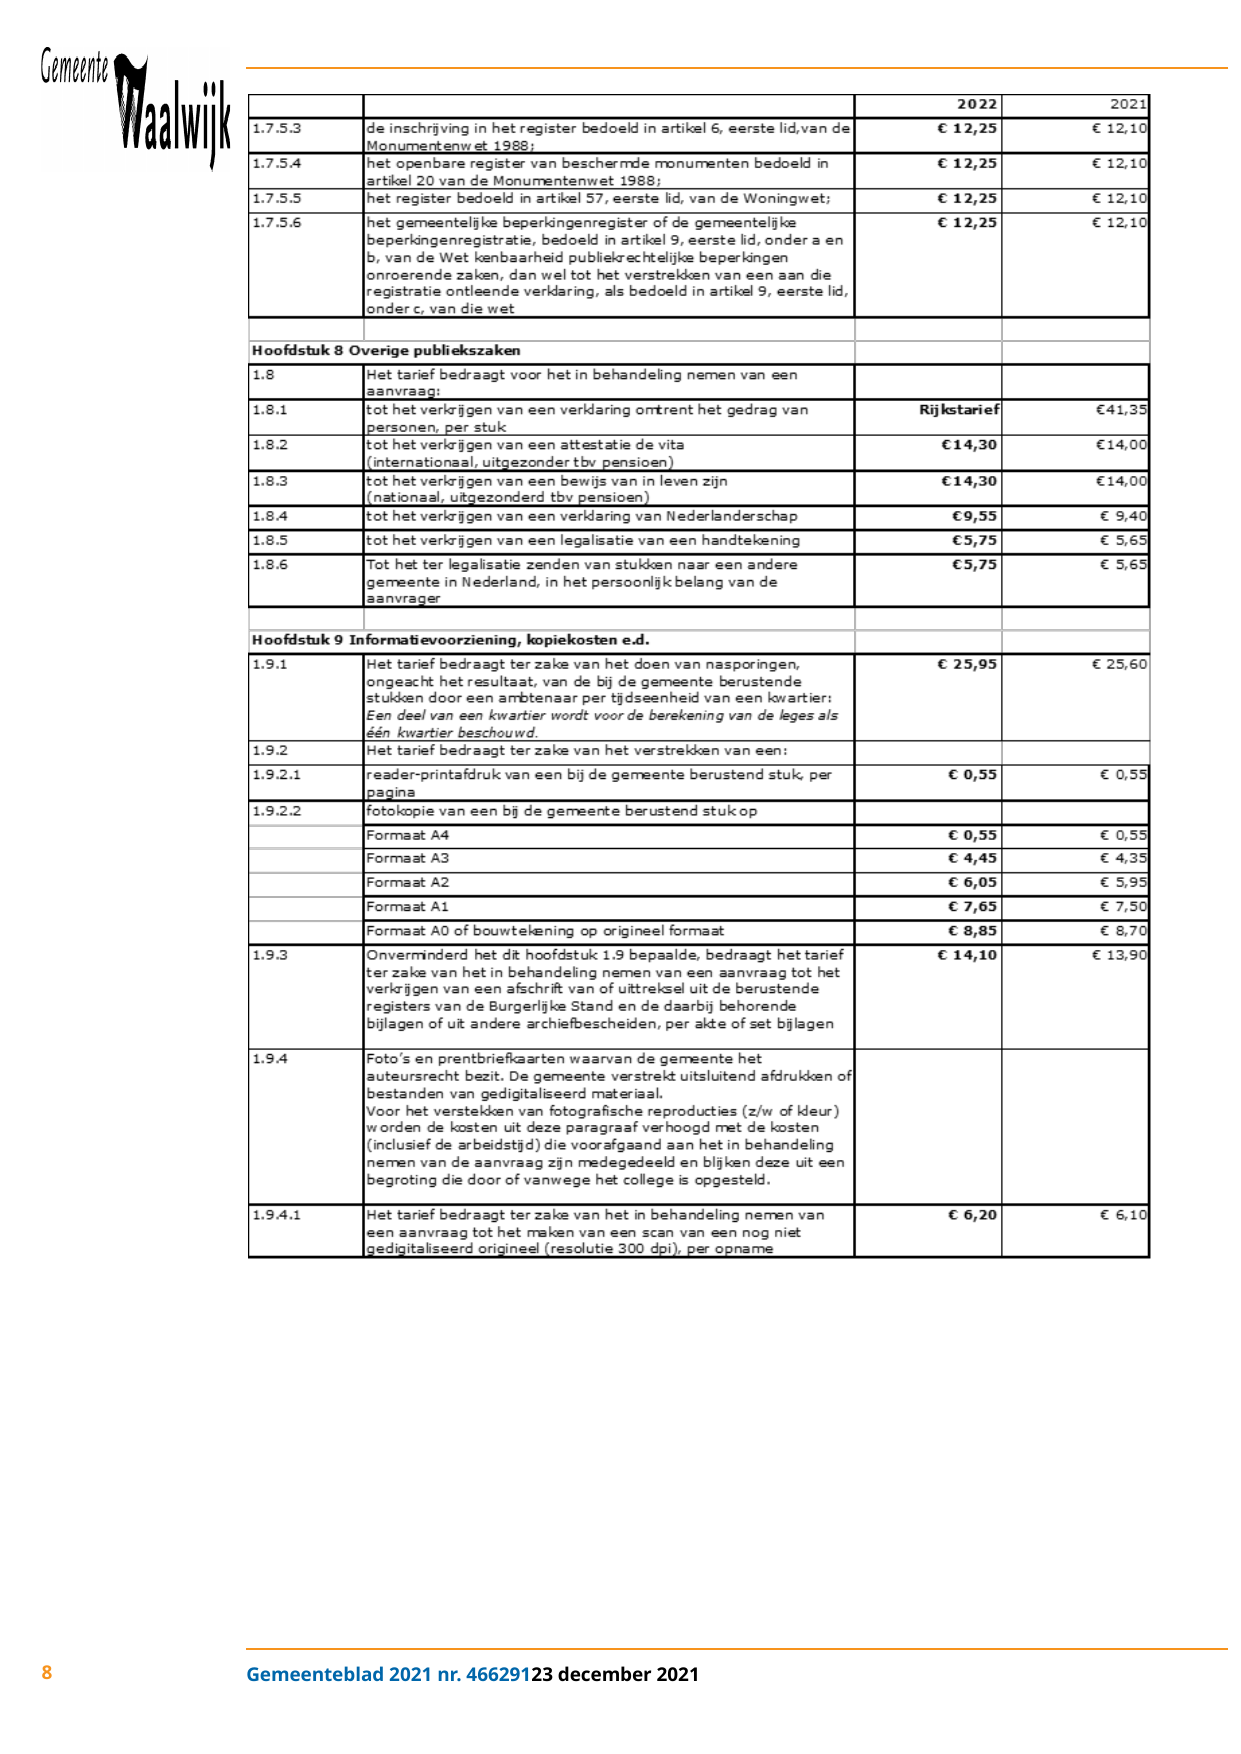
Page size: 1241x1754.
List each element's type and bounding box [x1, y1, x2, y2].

picture [248, 94, 1152, 1260]
picture [41, 47, 231, 172]
